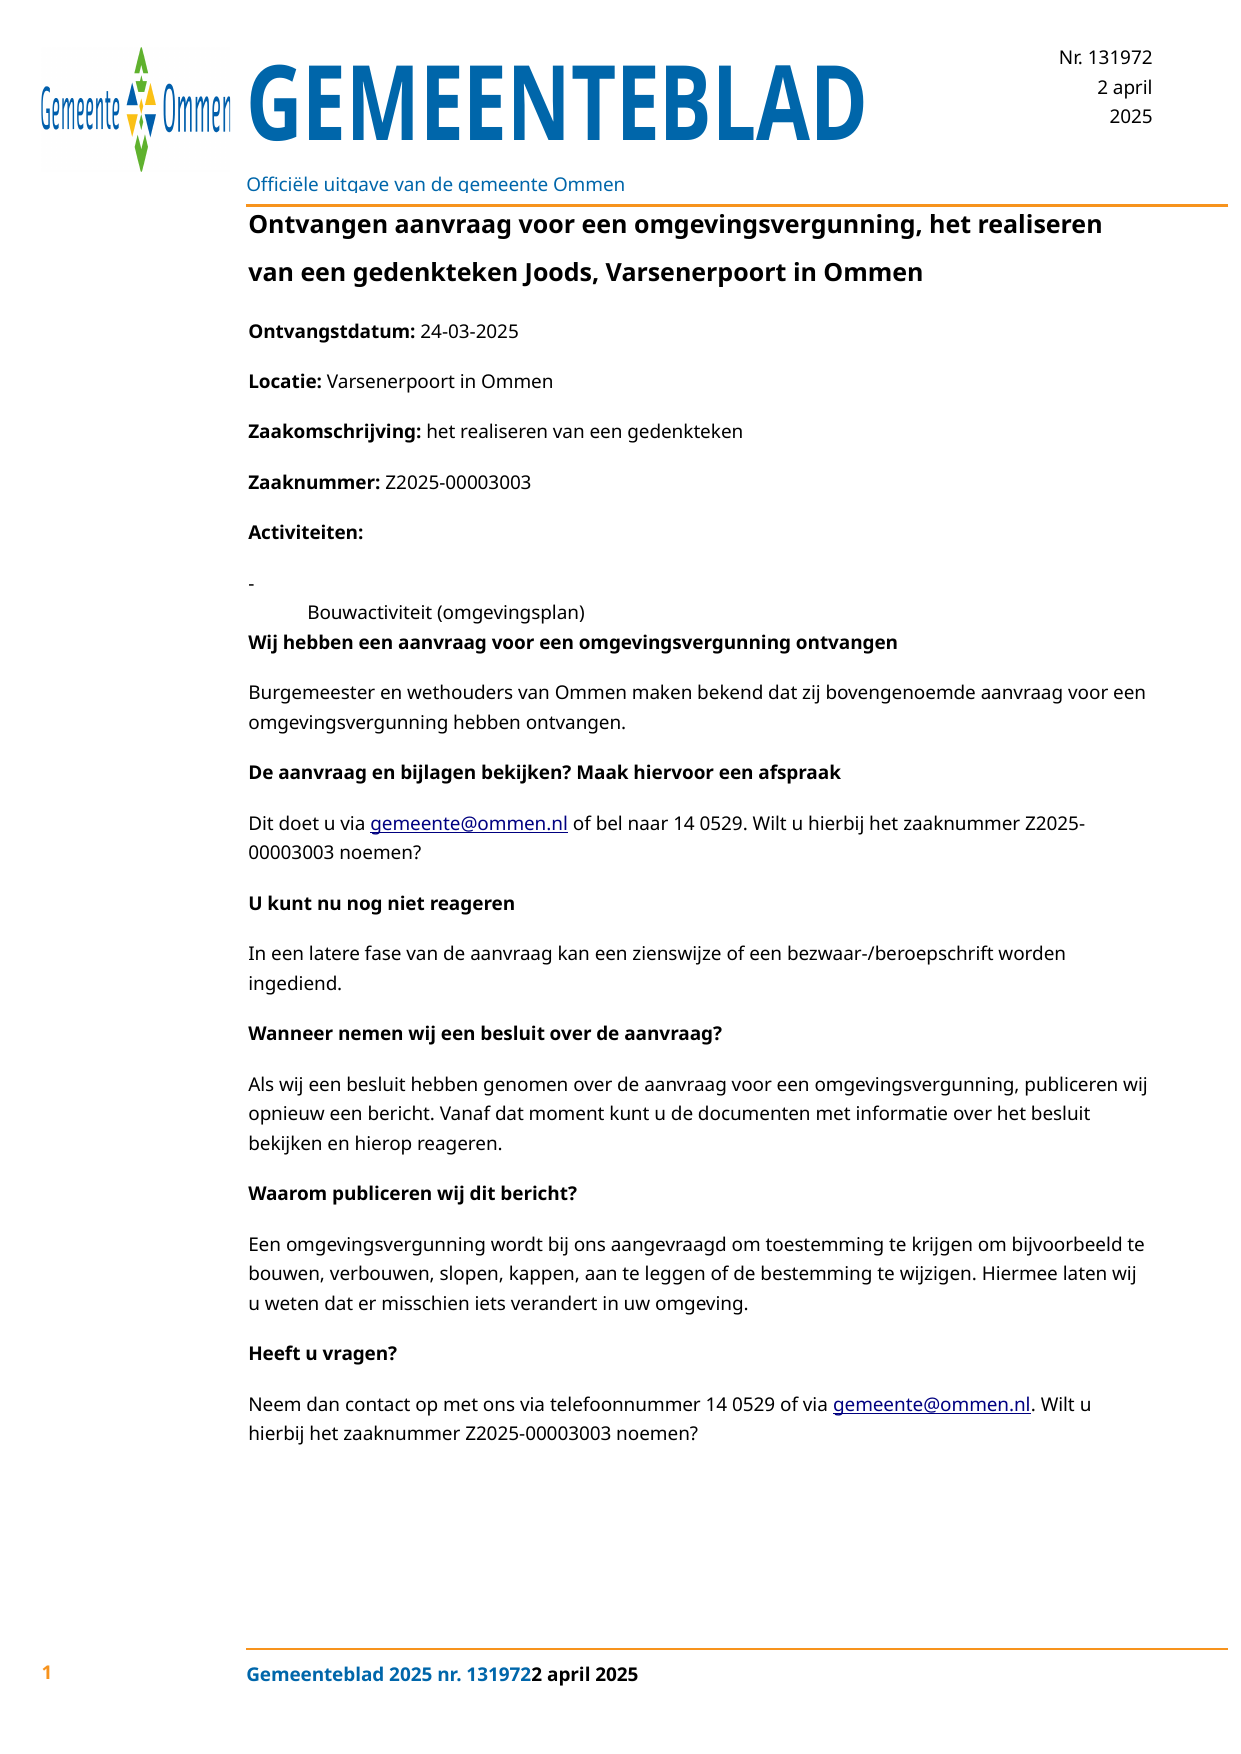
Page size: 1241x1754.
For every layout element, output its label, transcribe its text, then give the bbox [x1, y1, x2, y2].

text Zaaknummer: Z2025-00003003 [248, 469, 1152, 495]
text Wij hebben een aanvraag voor een omgevingsvergunning ontvangen [248, 629, 1152, 655]
text Dit doet u via gemeente@ommen.nl of bel naar 14 0529. Wilt u hierbij het zaaknummer Z2025-00003003 noemen? [248, 810, 1152, 865]
text Heeft u vragen? [248, 1340, 1152, 1366]
text Ontvangen aanvraag voor een omgevingsvergunning, het realiseren van een gedenkteken Joods, Varsenerpoort in Ommen [248, 207, 1152, 288]
list Bouwactiviteit (omgevingsplan) [248, 599, 1152, 625]
text U kunt nu nog niet reageren [248, 890, 1152, 916]
text Een omgevingsvergunning wordt bij ons aangevraagd om toestemming te krijgen om bijvoorbeeld te bouwen, verbouwen, slopen, kappen, aan te leggen of de bestemming te wijzigen. Hiermee laten wij u weten dat er misschien iets verandert in uw omgeving. [248, 1231, 1152, 1316]
text Burgemeester en wethouders van Ommen maken bekend dat zij bovengenoemde aanvraag voor een omgevingsvergunning hebben ontvangen. [248, 679, 1152, 735]
text Als wij een besluit hebben genomen over de aanvraag voor een omgevingsvergunning, publiceren wij opnieuw een bericht. Vanaf dat moment kunt u de documenten met informatie over het besluit bekijken en hierop reageren. [248, 1071, 1152, 1156]
text De aanvraag en bijlagen bekijken? Maak hiervoor een afspraak [248, 759, 1152, 785]
text Activiteiten: [248, 519, 1152, 545]
text Neem dan contact op met ons via telefoonnummer 14 0529 of via gemeente@ommen.nl. Wilt u hierbij het zaaknummer Z2025-00003003 noemen? [248, 1391, 1152, 1446]
text Wanneer nemen wij een besluit over de aanvraag? [248, 1020, 1152, 1046]
text Locatie: Varsenerpoort in Ommen [248, 368, 1152, 394]
text Ontvangstdatum: 24-03-2025 [248, 318, 1152, 344]
text Waarom publiceren wij dit bericht? [248, 1180, 1152, 1206]
text In een latere fase van de aanvraag kan een zienswijze of een bezwaar-/beroepschrift worden ingediend. [248, 940, 1152, 996]
text Zaakomschrijving: het realiseren van een gedenkteken [248, 419, 1152, 444]
picture [41, 47, 231, 172]
